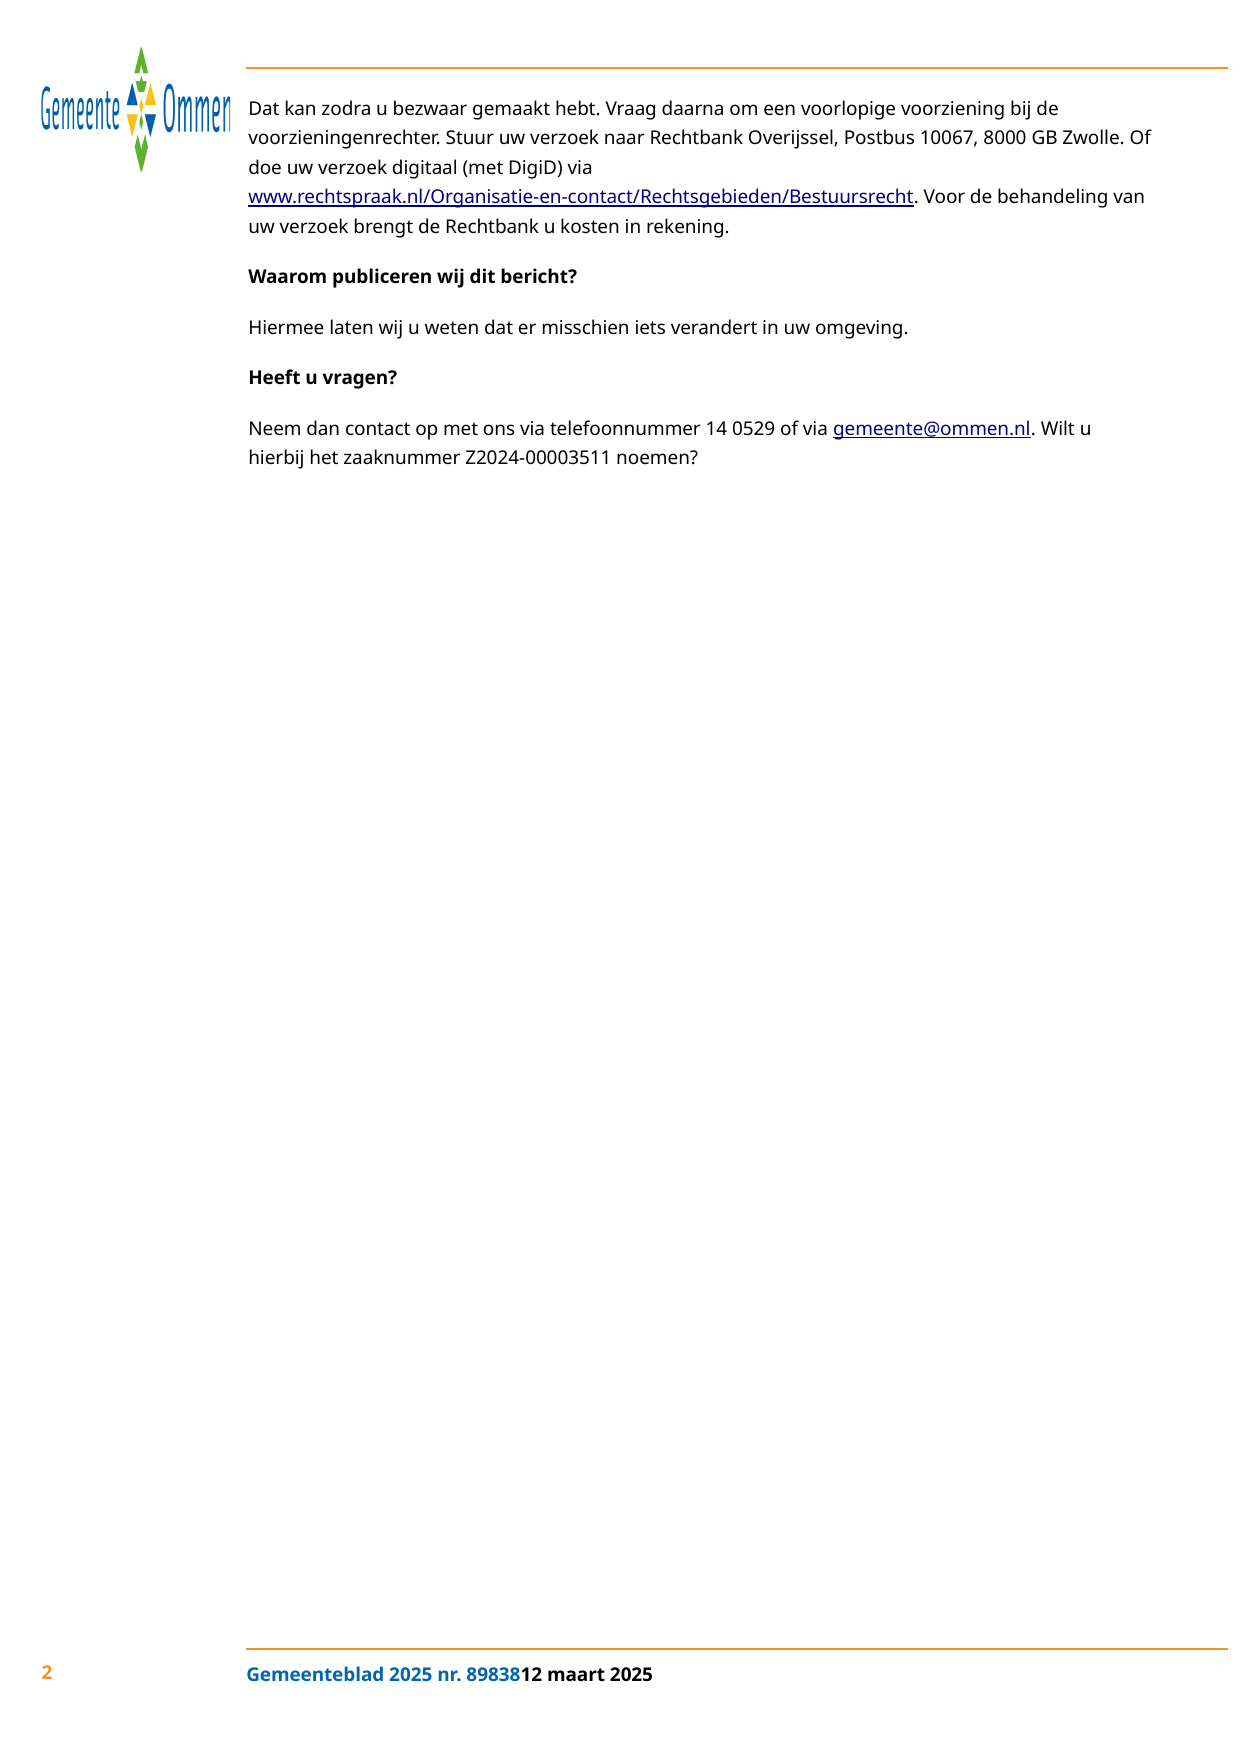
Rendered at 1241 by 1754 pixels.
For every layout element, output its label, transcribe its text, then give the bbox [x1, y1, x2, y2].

picture [41, 47, 231, 172]
text Hiermee laten wij u weten dat er misschien iets verandert in uw omgeving. [248, 314, 1152, 340]
text Neem dan contact op met ons via telefoonnummer 14 0529 of via gemeente@ommen.nl. Wilt u hierbij het zaaknummer Z2024-00003511 noemen? [248, 415, 1152, 470]
text Waarom publiceren wij dit bericht? [248, 263, 1152, 289]
text Dat kan zodra u bezwaar gemaakt hebt. Vraag daarna om een voorlopige voorziening bij de voorzieningenrechter. Stuur uw verzoek naar Rechtbank Overijssel, Postbus 10067, 8000 GB Zwolle. Of doe uw verzoek digitaal (met DigiD) via www.rechtspraak.nl/Organisatie-en-contact/Rechtsgebieden/Bestuursrecht. Voor de behandeling van uw verzoek brengt de Rechtbank u kosten in rekening. [248, 95, 1152, 239]
text Heeft u vragen? [248, 364, 1152, 390]
